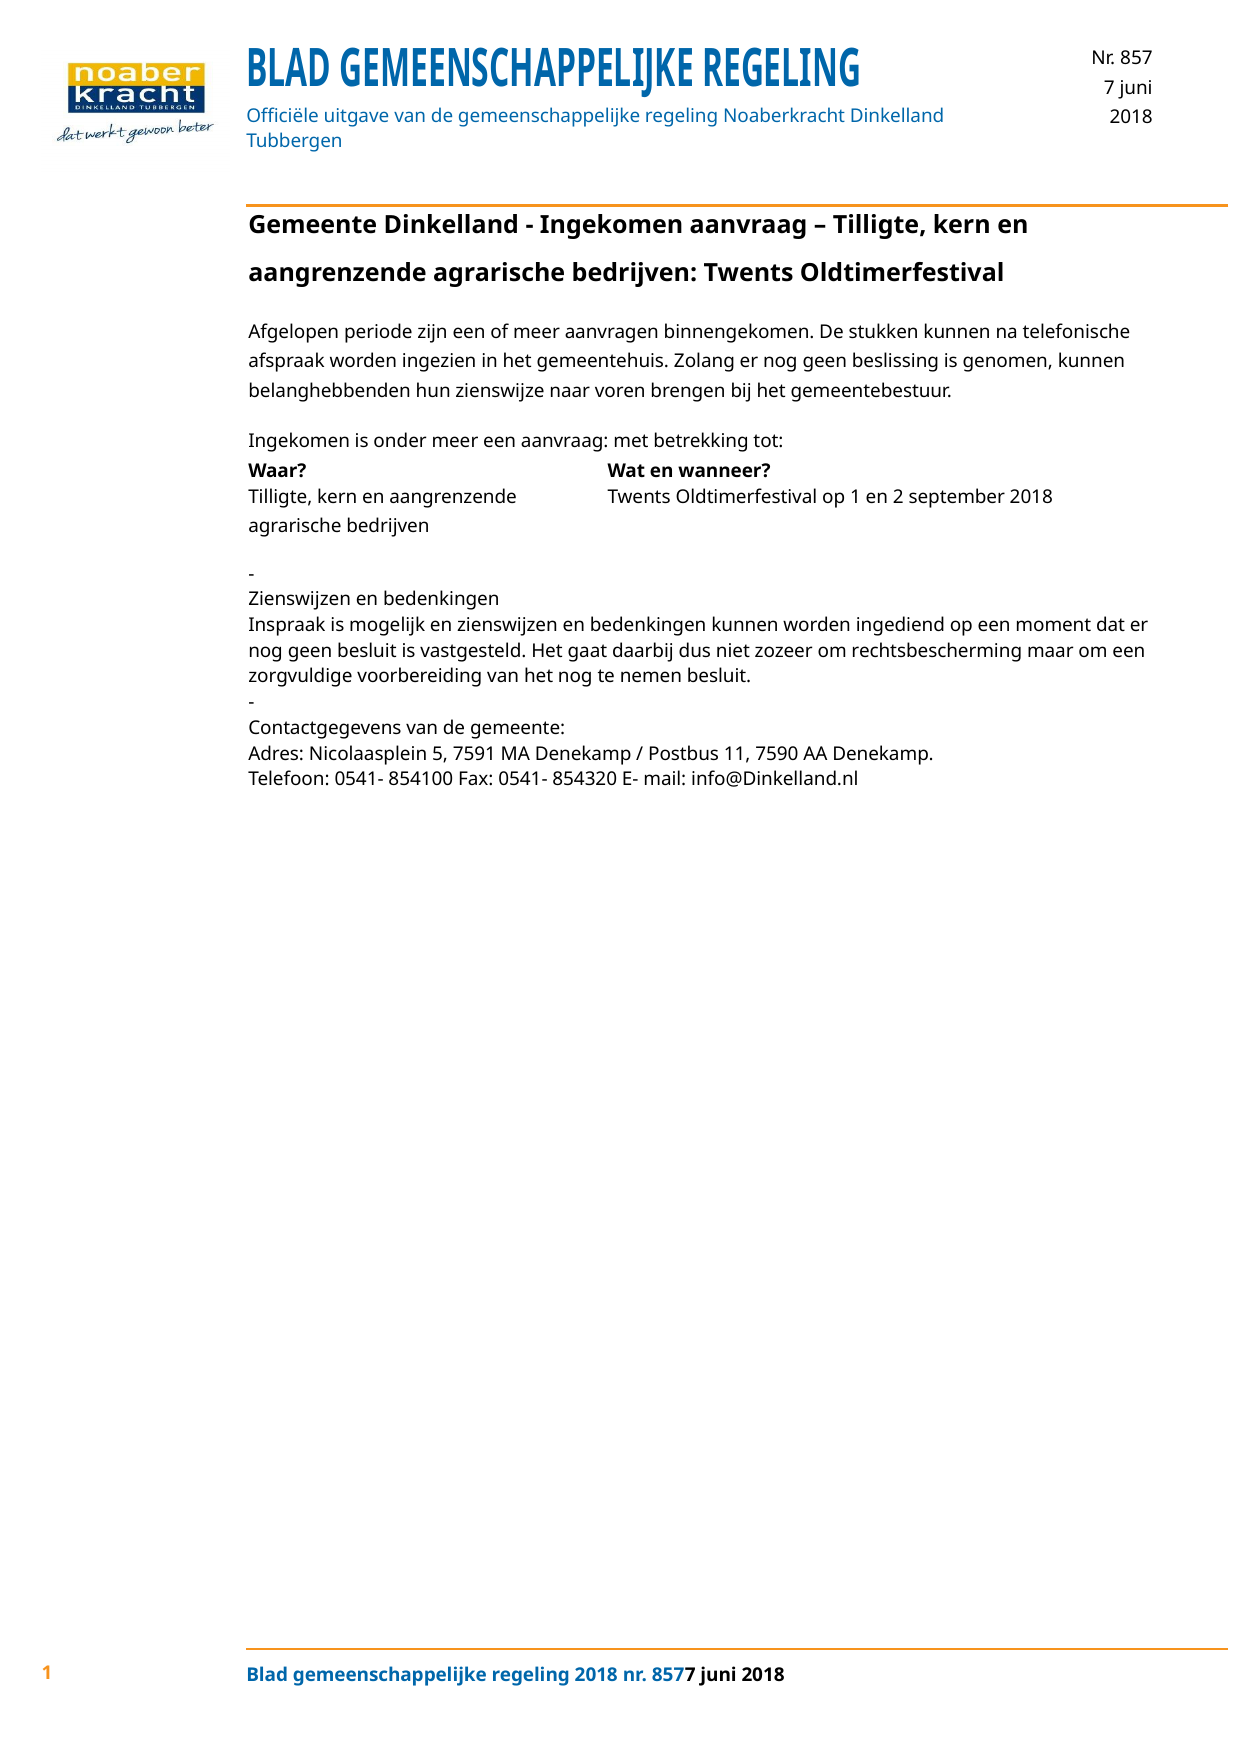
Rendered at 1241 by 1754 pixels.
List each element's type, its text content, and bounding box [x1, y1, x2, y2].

table_cell Twents Oldtimerfestival op 1 en 2 september 2018 [608, 483, 1152, 538]
text Inspraak is mogelijk en zienswijzen en bedenkingen kunnen worden ingediend op een moment dat er nog geen besluit is vastgesteld. Het gaat daarbij dus niet zozeer om rechtsbescherming maar om een zorgvuldige voorbereiding van het nog te nemen besluit. [248, 611, 1152, 688]
table_header Waar? [248, 457, 607, 483]
text Ingekomen is onder meer een aanvraag: met betrekking tot: [248, 427, 1152, 453]
text - [248, 560, 1152, 585]
text Afgelopen periode zijn een of meer aanvragen binnengekomen. De stukken kunnen na telefonische afspraak worden ingezien in het gemeentehuis. Zolang er nog geen beslissing is genomen, kunnen belanghebbenden hun zienswijze naar voren brengen bij het gemeentebestuur. [248, 318, 1152, 403]
table_header Wat en wanneer? [608, 457, 1152, 483]
text - [248, 688, 1152, 714]
picture [41, 47, 231, 172]
text Contactgegevens van de gemeente: [248, 714, 1152, 740]
table_cell Tilligte, kern en aangrenzende agrarische bedrijven [248, 483, 607, 538]
text Gemeente Dinkelland - Ingekomen aanvraag – Tilligte, kern en aangrenzende agrarische bedrijven: Twents Oldtimerfestival [248, 207, 1152, 288]
text Zienswijzen en bedenkingen [248, 585, 1152, 611]
text Adres: Nicolaasplein 5, 7591 MA Denekamp / Postbus 11, 7590 AA Denekamp. [248, 740, 1152, 766]
text Telefoon: 0541- 854100 Fax: 0541- 854320 E- mail: info@Dinkelland.nl [248, 766, 1152, 791]
